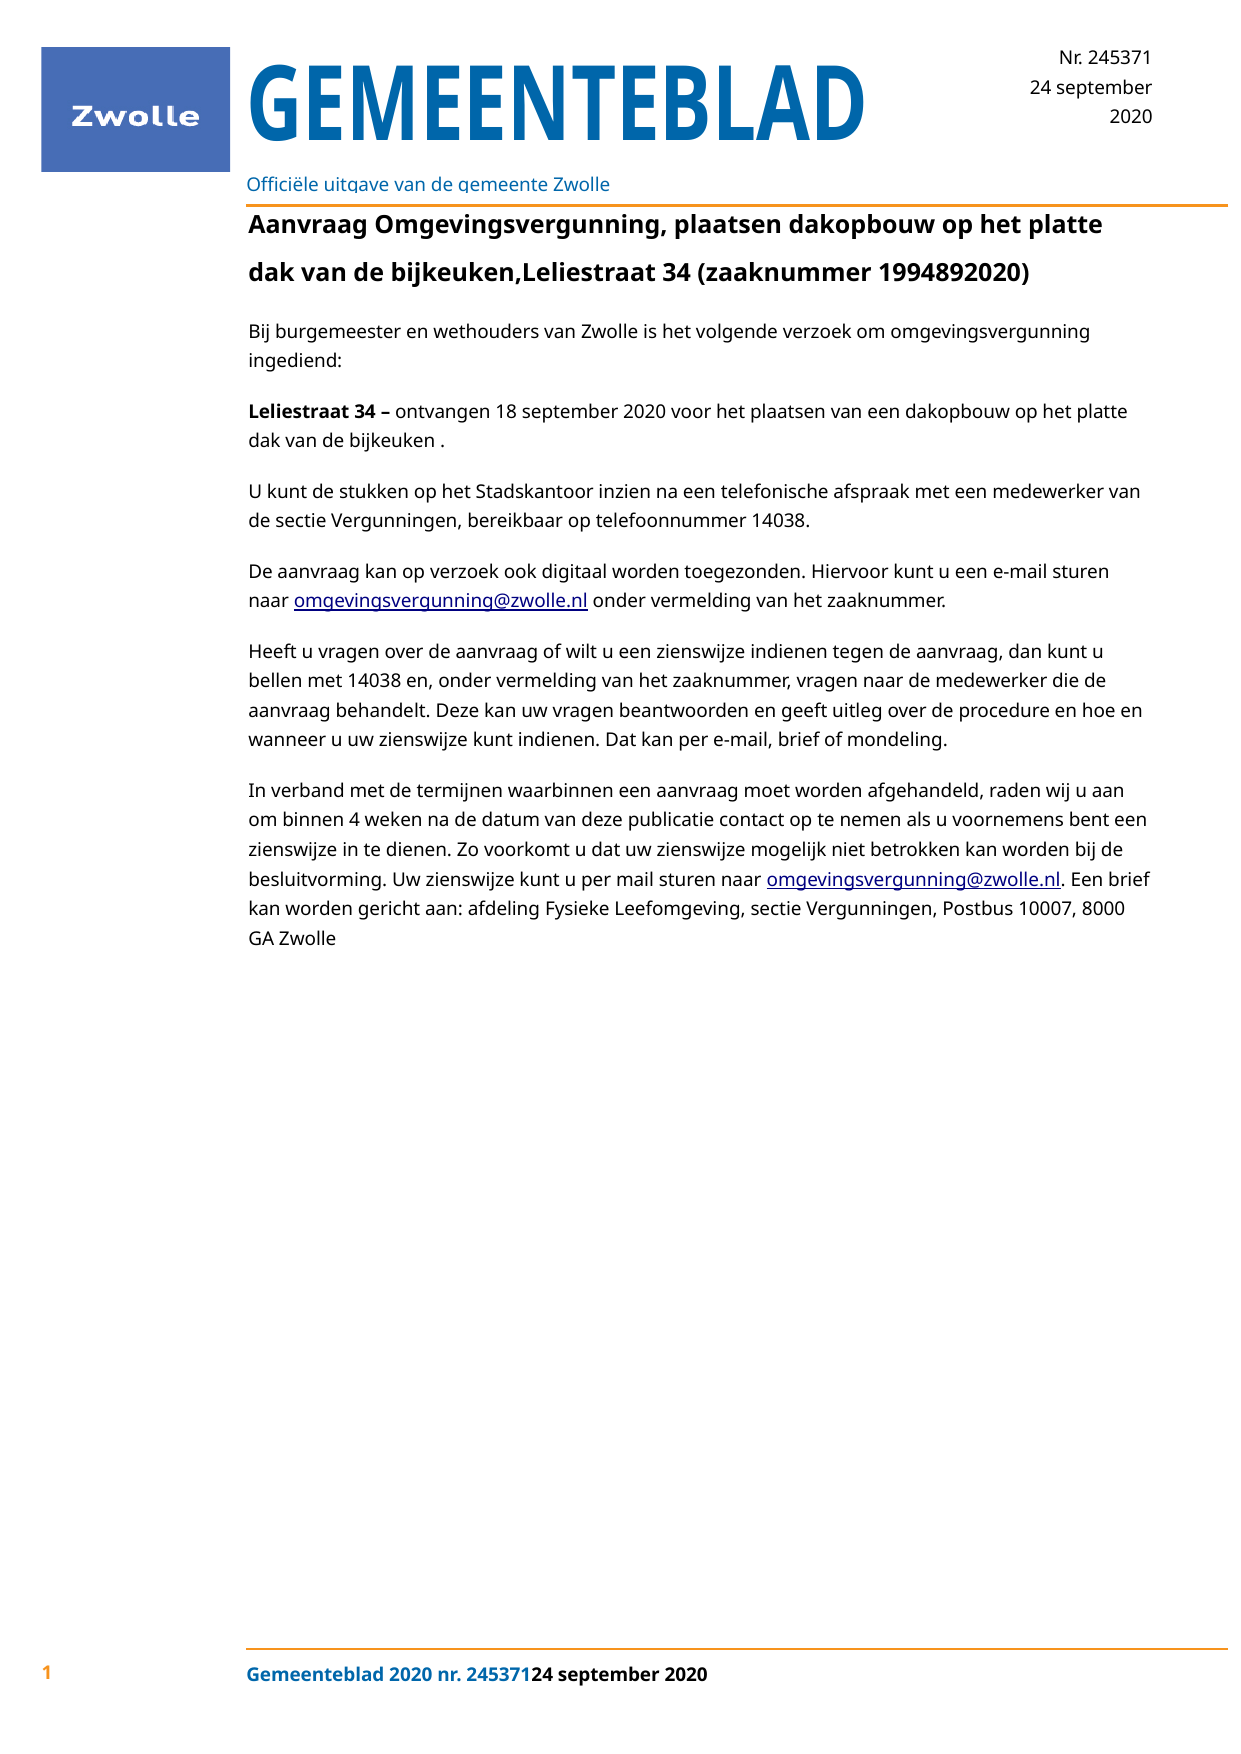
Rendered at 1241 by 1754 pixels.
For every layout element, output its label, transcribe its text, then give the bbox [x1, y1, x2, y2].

text De aanvraag kan op verzoek ook digitaal worden toegezonden. Hiervoor kunt u een e-mail sturen naar omgevingsvergunning@zwolle.nl onder vermelding van het zaaknummer. [248, 558, 1152, 613]
text Aanvraag Omgevingsvergunning, plaatsen dakopbouw op het platte dak van de bijkeuken,Leliestraat 34 (zaaknummer 1994892020) [248, 207, 1152, 288]
text Heeft u vragen over de aanvraag of wilt u een zienswijze indienen tegen de aanvraag, dan kunt u bellen met 14038 en, onder vermelding van het zaaknummer, vragen naar de medewerker die de aanvraag behandelt. Deze kan uw vragen beantwoorden en geeft uitleg over de procedure en hoe en wanneer u uw zienswijze kunt indienen. Dat kan per e-mail, brief of mondeling. [248, 638, 1152, 752]
picture [41, 47, 231, 172]
text Bij burgemeester en wethouders van Zwolle is het volgende verzoek om omgevingsvergunning ingediend: [248, 318, 1152, 373]
text In verband met de termijnen waarbinnen een aanvraag moet worden afgehandeld, raden wij u aan om binnen 4 weken na de datum van deze publicatie contact op te nemen als u voornemens bent een zienswijze in te dienen. Zo voorkomt u dat uw zienswijze mogelijk niet betrokken kan worden bij de besluitvorming. Uw zienswijze kunt u per mail sturen naar omgevingsvergunning@zwolle.nl. Een brief kan worden gericht aan: afdeling Fysieke Leefomgeving, sectie Vergunningen, Postbus 10007, 8000 GA Zwolle [248, 777, 1152, 951]
text U kunt de stukken op het Stadskantoor inzien na een telefonische afspraak met een medewerker van de sectie Vergunningen, bereikbaar op telefoonnummer 14038. [248, 478, 1152, 533]
text Leliestraat 34 – ontvangen 18 september 2020 voor het plaatsen van een dakopbouw op het platte dak van de bijkeuken . [248, 398, 1152, 453]
